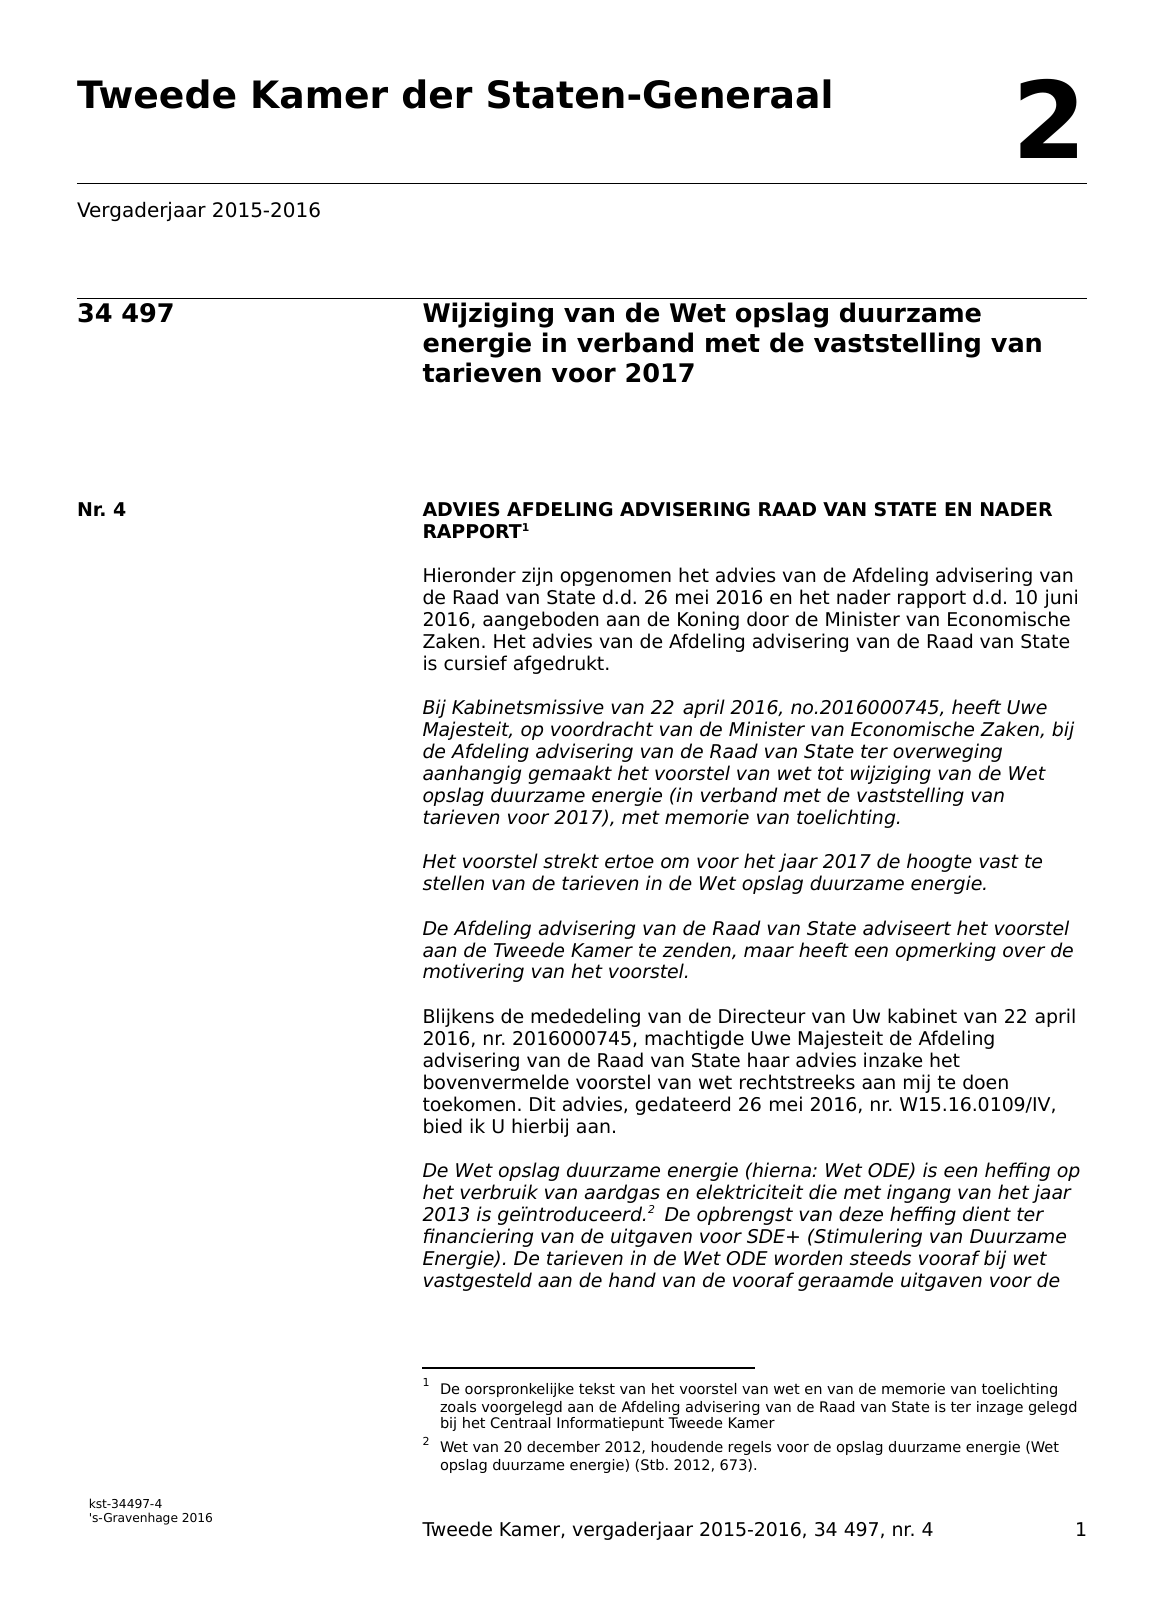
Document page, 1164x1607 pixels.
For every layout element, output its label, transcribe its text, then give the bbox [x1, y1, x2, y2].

text De Afdeling advisering van de Raad van State adviseert het voorstel aan de Tweede Kamer te zenden, maar heeft een opmerking over de motivering van het voorstel. [422, 917, 1087, 983]
text Hieronder zijn opgenomen het advies van de Afdeling advisering van de Raad van State d.d. 26 mei 2016 en het nader rapport d.d. 10 juni 2016, aangeboden aan de Koning door de Minister van Economische Zaken. Het advies van de Afdeling advisering van de Raad van State is cursief afgedrukt. [422, 565, 1087, 675]
text Bij Kabinetsmissive van 22 april 2016, no.2016000745, heeft Uwe Majesteit, op voordracht van de Minister van Economische Zaken, bij de Afdeling advisering van de Raad van State ter overweging aanhangig gemaakt het voorstel van wet tot wijziging van de Wet opslag duurzame energie (in verband met de vaststelling van tarieven voor 2017), met memorie van toelichting. [422, 697, 1087, 829]
text De oorspronkelijke tekst van het voorstel van wet en van de memorie van toelichting zoals voorgelegd aan de Afdeling advisering van de Raad van State is ter inzage gelegd bij het Centraal Informatiepunt Tweede Kamer [422, 1377, 1087, 1432]
subtitle Nr. 4 ADVIES AFDELING ADVISERING RAAD VAN STATE EN NADER RAPPORT [77, 499, 1087, 543]
text kst-34497-4 [88, 1497, 323, 1511]
subtitle 34 497 Wijziging van de Wet opslag duurzame energie in verband met de vaststelling van tarieven voor 2017 [77, 299, 1087, 388]
text Het voorstel strekt ertoe om voor het jaar 2017 de hoogte vast te stellen van de tarieven in de Wet opslag duurzame energie. [422, 851, 1087, 895]
table_header 2 [886, 59, 1087, 183]
text 's-Gravenhage 2016 [88, 1511, 323, 1525]
text De Wet opslag duurzame energie (hierna: Wet ODE) is een heffing op het verbruik van aardgas en elektriciteit die met ingang van het jaar 2013 is geïntroduceerd. De opbrengst van deze heffing dient ter financiering van de uitgaven voor SDE+ (Stimulering van Duurzame Energie). De tarieven in de Wet ODE worden steeds vooraf bij wet vastgesteld aan de hand van de vooraf geraamde uitgaven voor de [422, 1160, 1087, 1292]
text Wet van 20 december 2012, houdende regels voor de opslag duurzame energie (Wet opslag duurzame energie) (Stb. 2012, 673). [422, 1435, 1087, 1474]
text Blijkens de mededeling van de Directeur van Uw kabinet van 22 april 2016, nr. 2016000745, machtigde Uwe Majesteit de Afdeling advisering van de Raad van State haar advies inzake het bovenvermelde voorstel van wet rechtstreeks aan mij te doen toekomen. Dit advies, gedateerd 26 mei 2016, nr. W15.16.0109/IV, bied ik U hierbij aan. [422, 1006, 1087, 1137]
table_header Tweede Kamer der Staten-Generaal [77, 59, 886, 183]
table_cell Vergaderjaar 2015-2016 [77, 184, 1087, 298]
